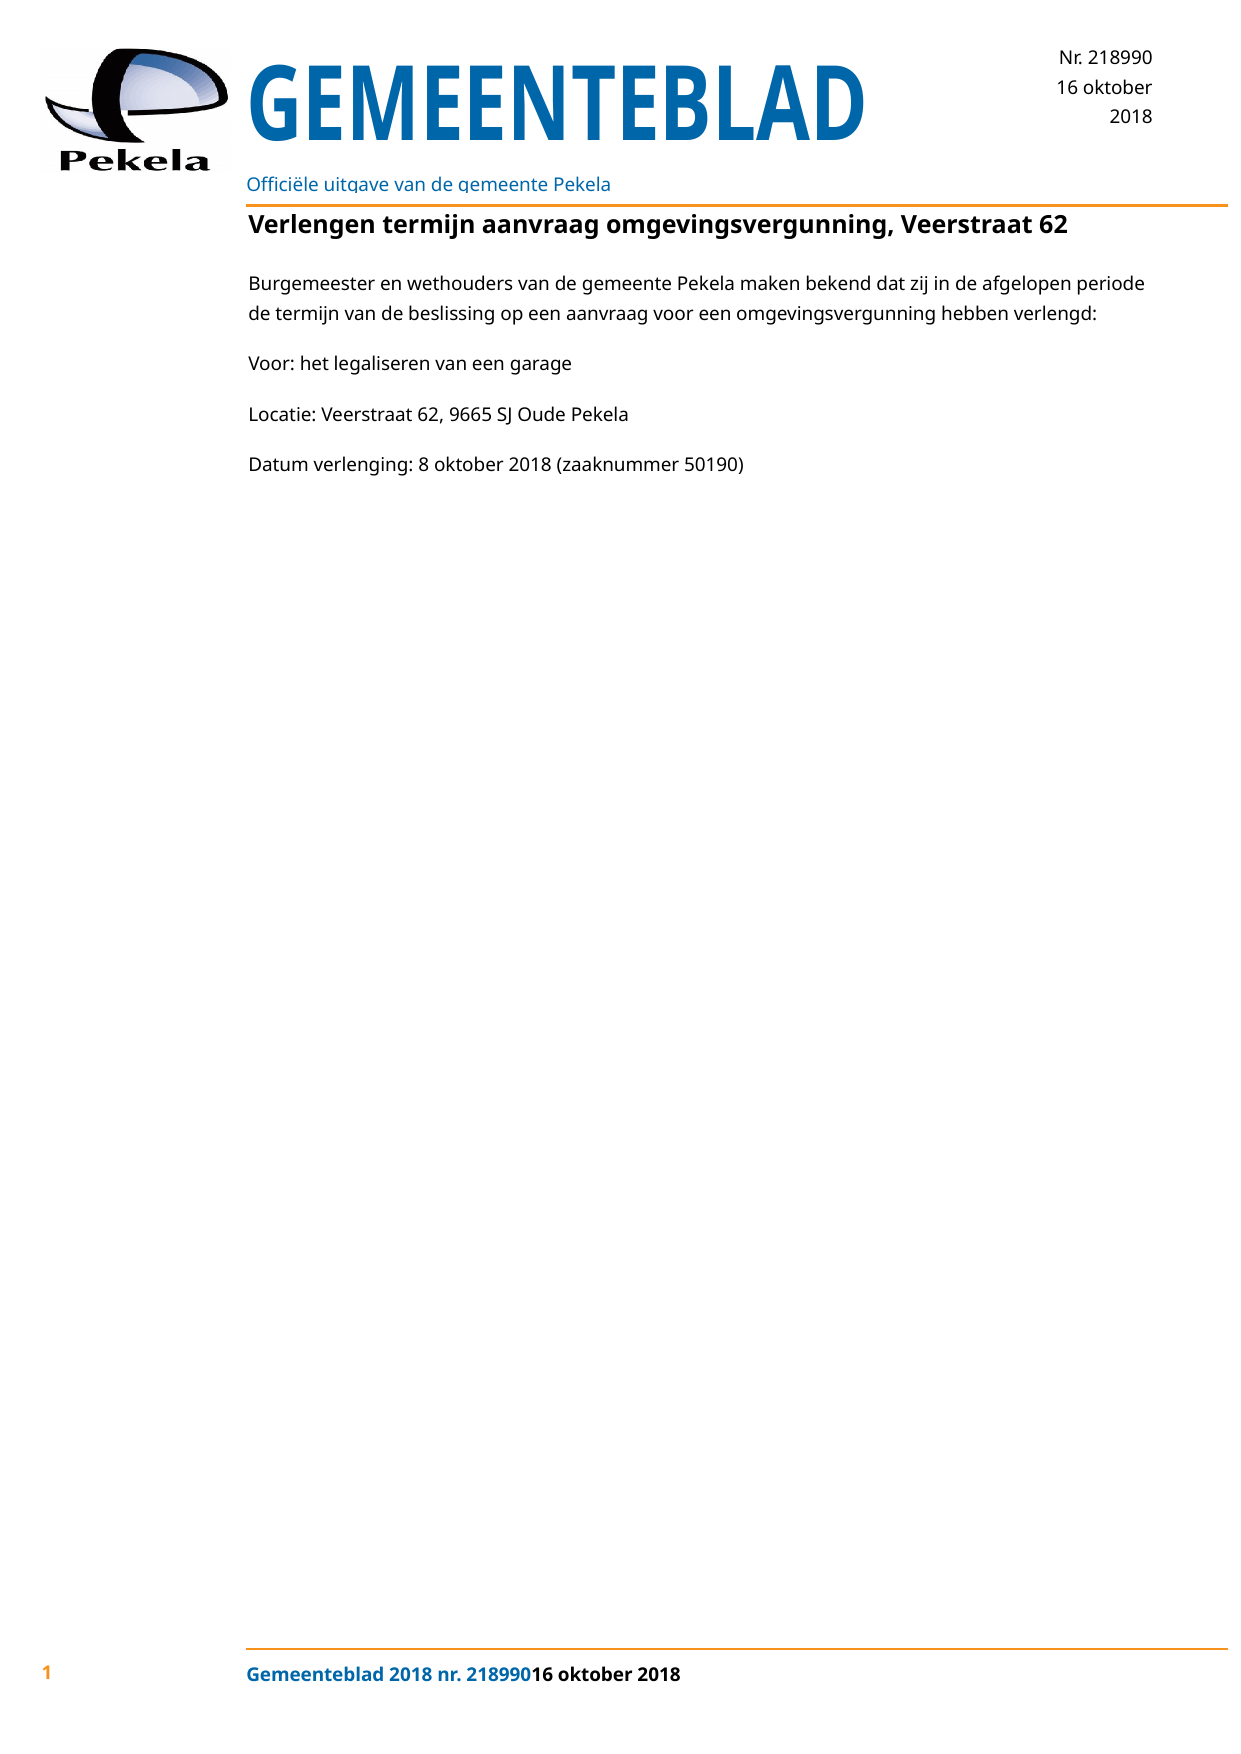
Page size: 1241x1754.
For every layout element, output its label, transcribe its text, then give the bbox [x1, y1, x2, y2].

text Voor: het legaliseren van een garage [248, 350, 1152, 376]
text Verlengen termijn aanvraag omgevingsvergunning, Veerstraat 62 [248, 207, 1152, 241]
text Locatie: Veerstraat 62, 9665 SJ Oude Pekela [248, 401, 1152, 426]
text Datum verlenging: 8 oktober 2018 (zaaknummer 50190) [248, 451, 1152, 477]
text Burgemeester en wethouders van de gemeente Pekela maken bekend dat zij in de afgelopen periode de termijn van de beslissing op een aanvraag voor een omgevingsvergunning hebben verlengd: [248, 270, 1152, 326]
picture [41, 47, 231, 172]
